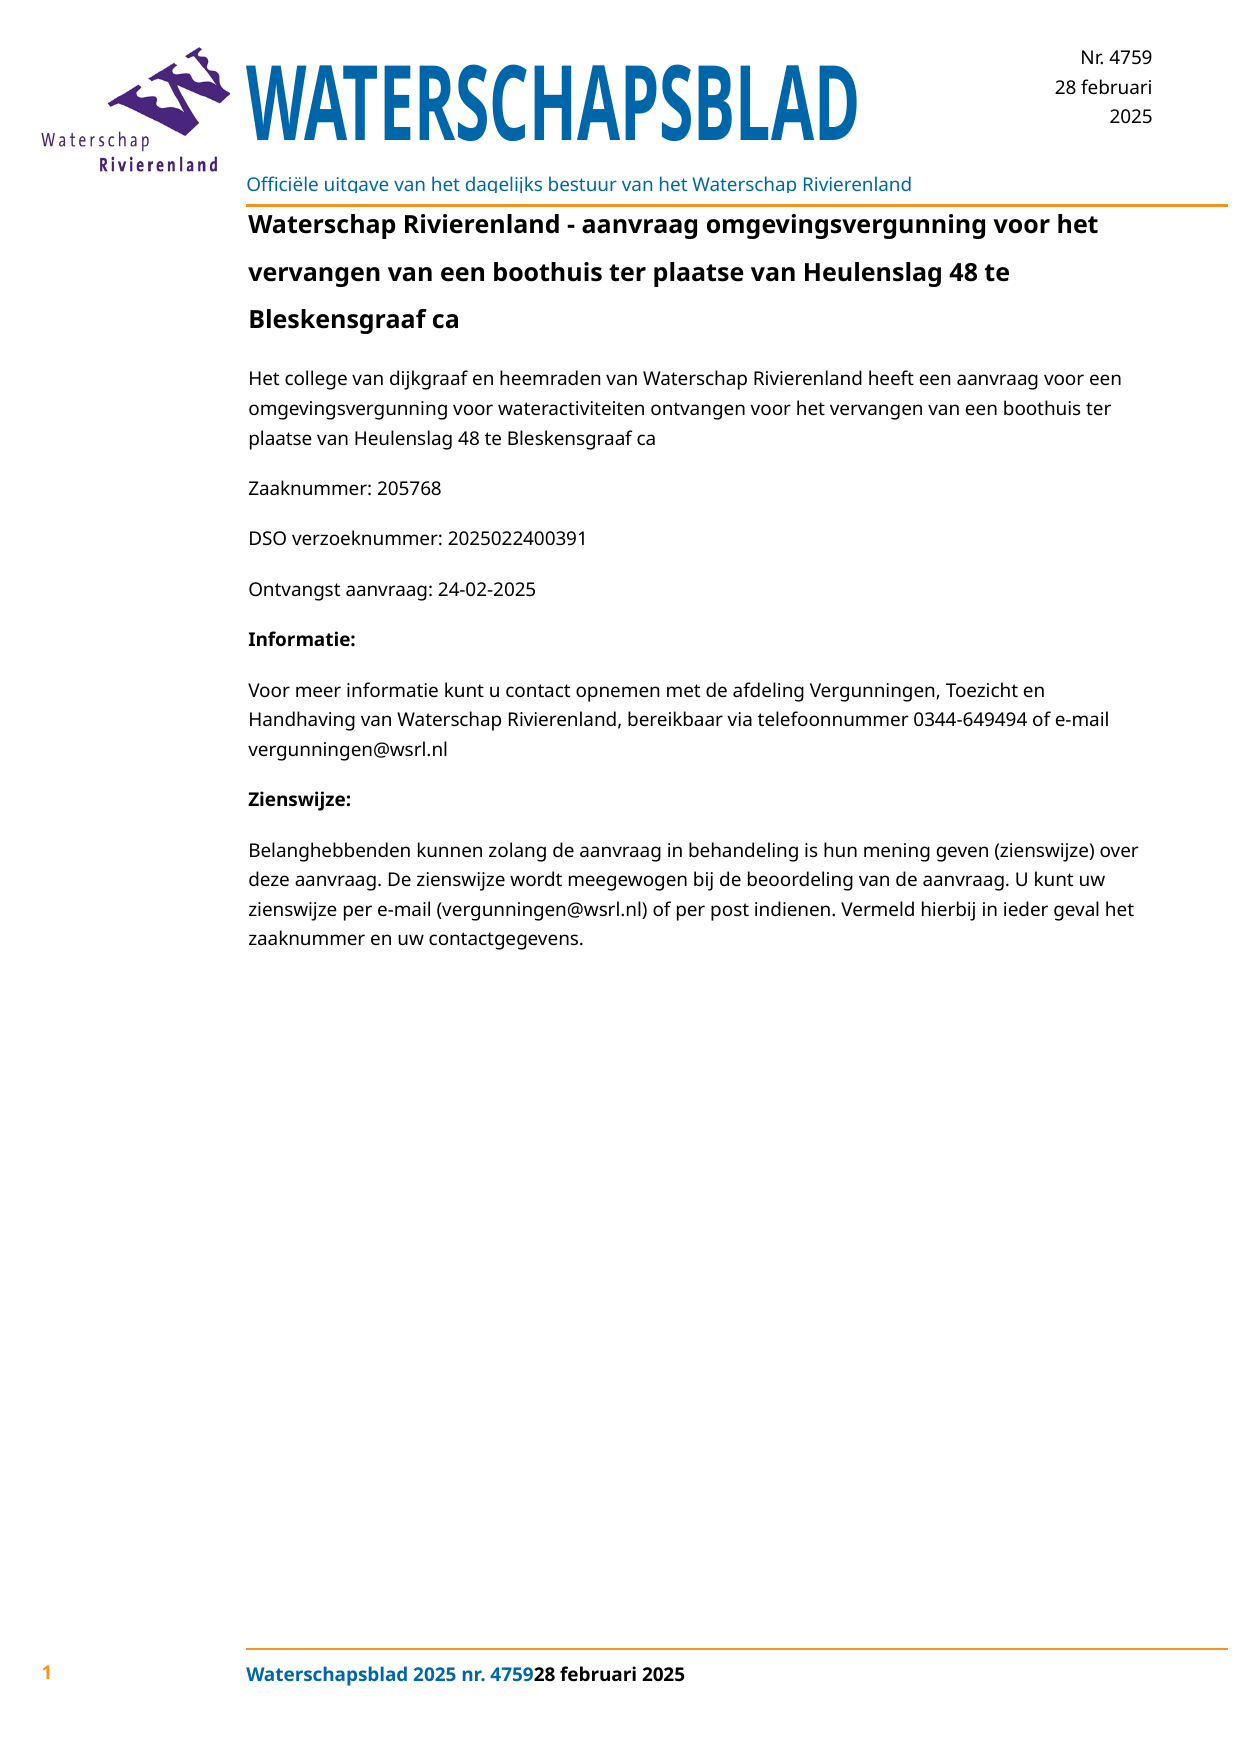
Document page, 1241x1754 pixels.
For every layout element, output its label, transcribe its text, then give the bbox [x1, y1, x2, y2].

text Ontvangst aanvraag: 24-02-2025 [248, 576, 1152, 602]
text Belanghebbenden kunnen zolang de aanvraag in behandeling is hun mening geven (zienswijze) over deze aanvraag. De zienswijze wordt meegewogen bij de beoordeling van de aanvraag. U kunt uw zienswijze per e-mail (vergunningen@wsrl.nl) of per post indienen. Vermeld hierbij in ieder geval het zaaknummer en uw contactgegevens. [248, 837, 1152, 951]
text Waterschap Rivierenland - aanvraag omgevingsvergunning voor het vervangen van een boothuis ter plaatse van Heulenslag 48 te Bleskensgraaf ca [248, 207, 1152, 336]
picture [41, 47, 231, 172]
text Zienswijze: [248, 786, 1152, 812]
text Informatie: [248, 626, 1152, 652]
text Het college van dijkgraaf en heemraden van Waterschap Rivierenland heeft een aanvraag voor een omgevingsvergunning voor wateractiviteiten ontvangen voor het vervangen van een boothuis ter plaatse van Heulenslag 48 te Bleskensgraaf ca [248, 366, 1152, 450]
text Voor meer informatie kunt u contact opnemen met de afdeling Vergunningen, Toezicht en Handhaving van Waterschap Rivierenland, bereikbaar via telefoonnummer 0344-649494 of e-mail vergunningen@wsrl.nl [248, 677, 1152, 762]
text DSO verzoeknummer: 2025022400391 [248, 526, 1152, 551]
text Zaaknummer: 205768 [248, 475, 1152, 501]
